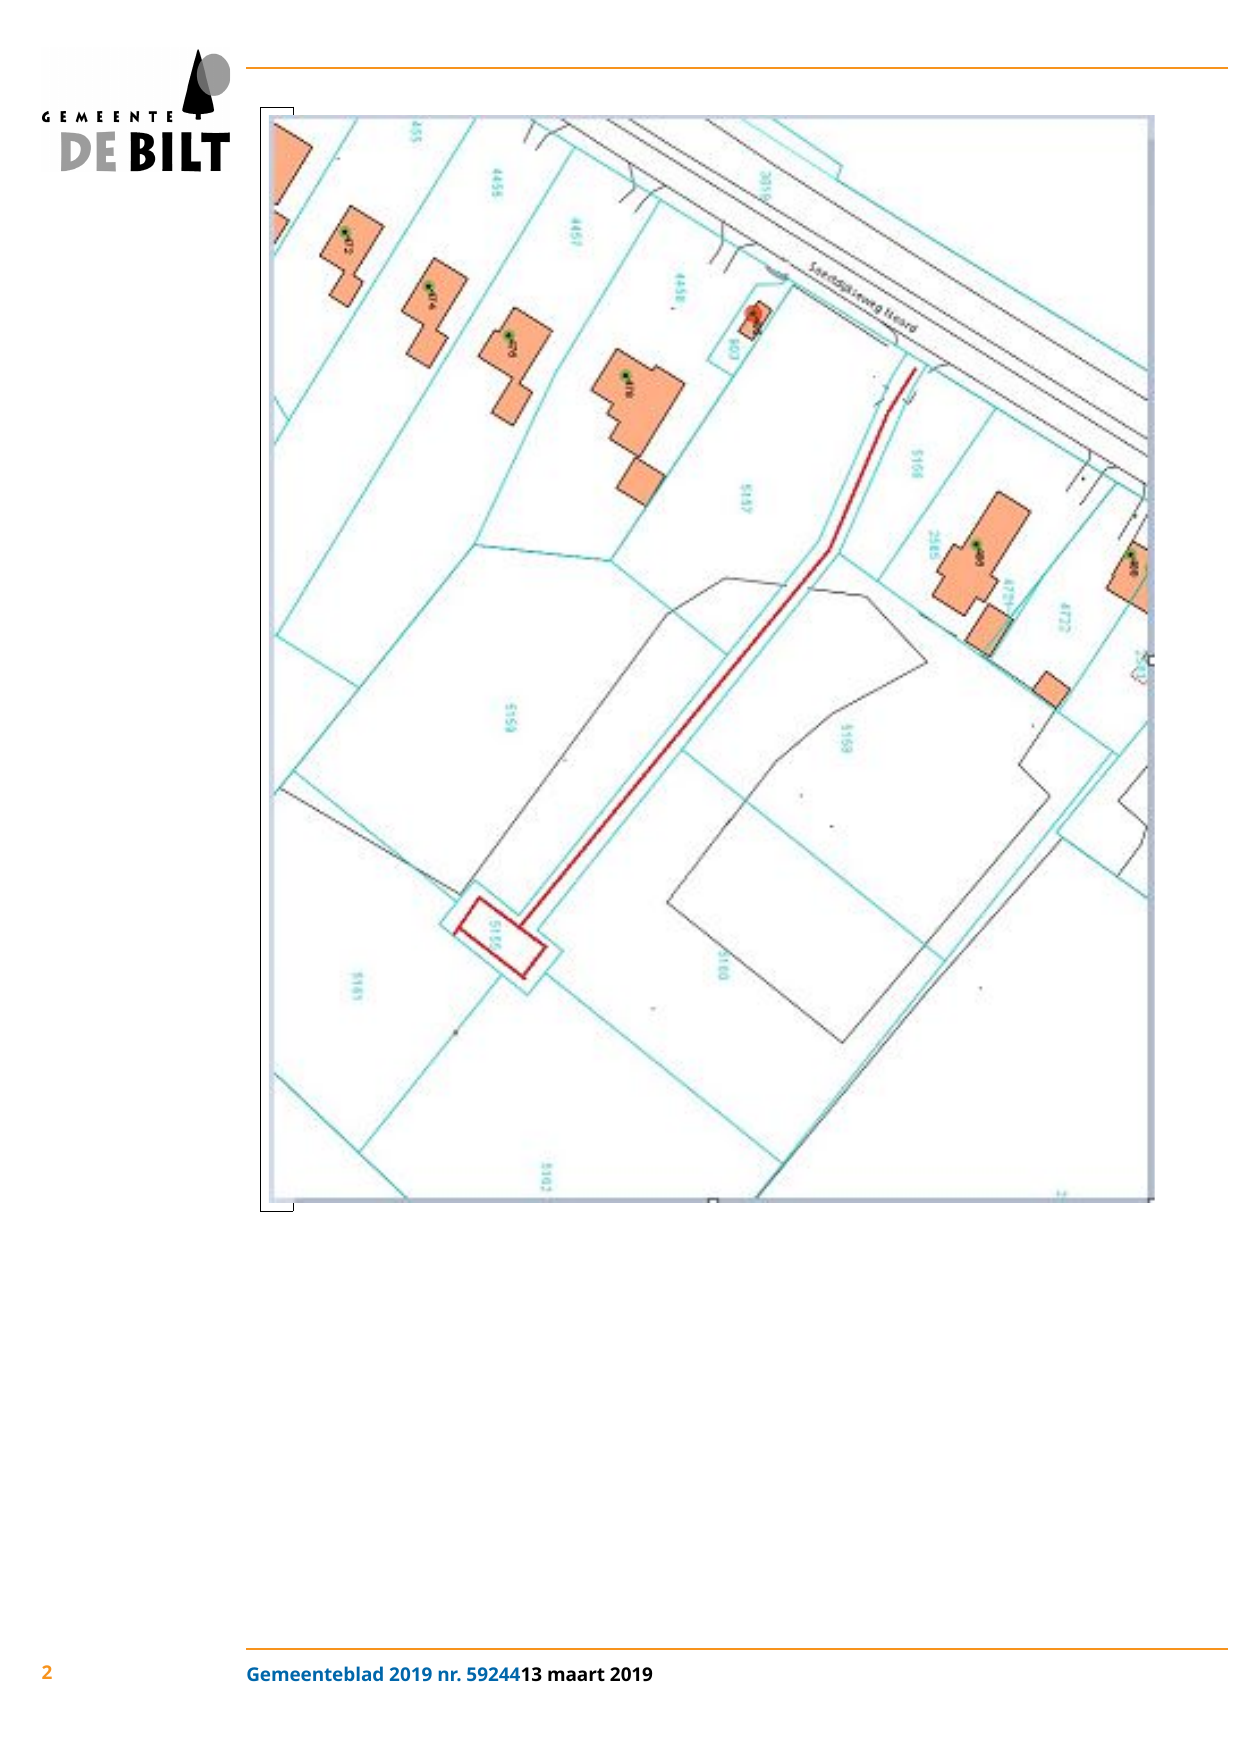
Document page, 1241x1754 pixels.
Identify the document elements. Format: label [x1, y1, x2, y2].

picture [41, 47, 231, 172]
picture [268, 115, 1155, 1203]
